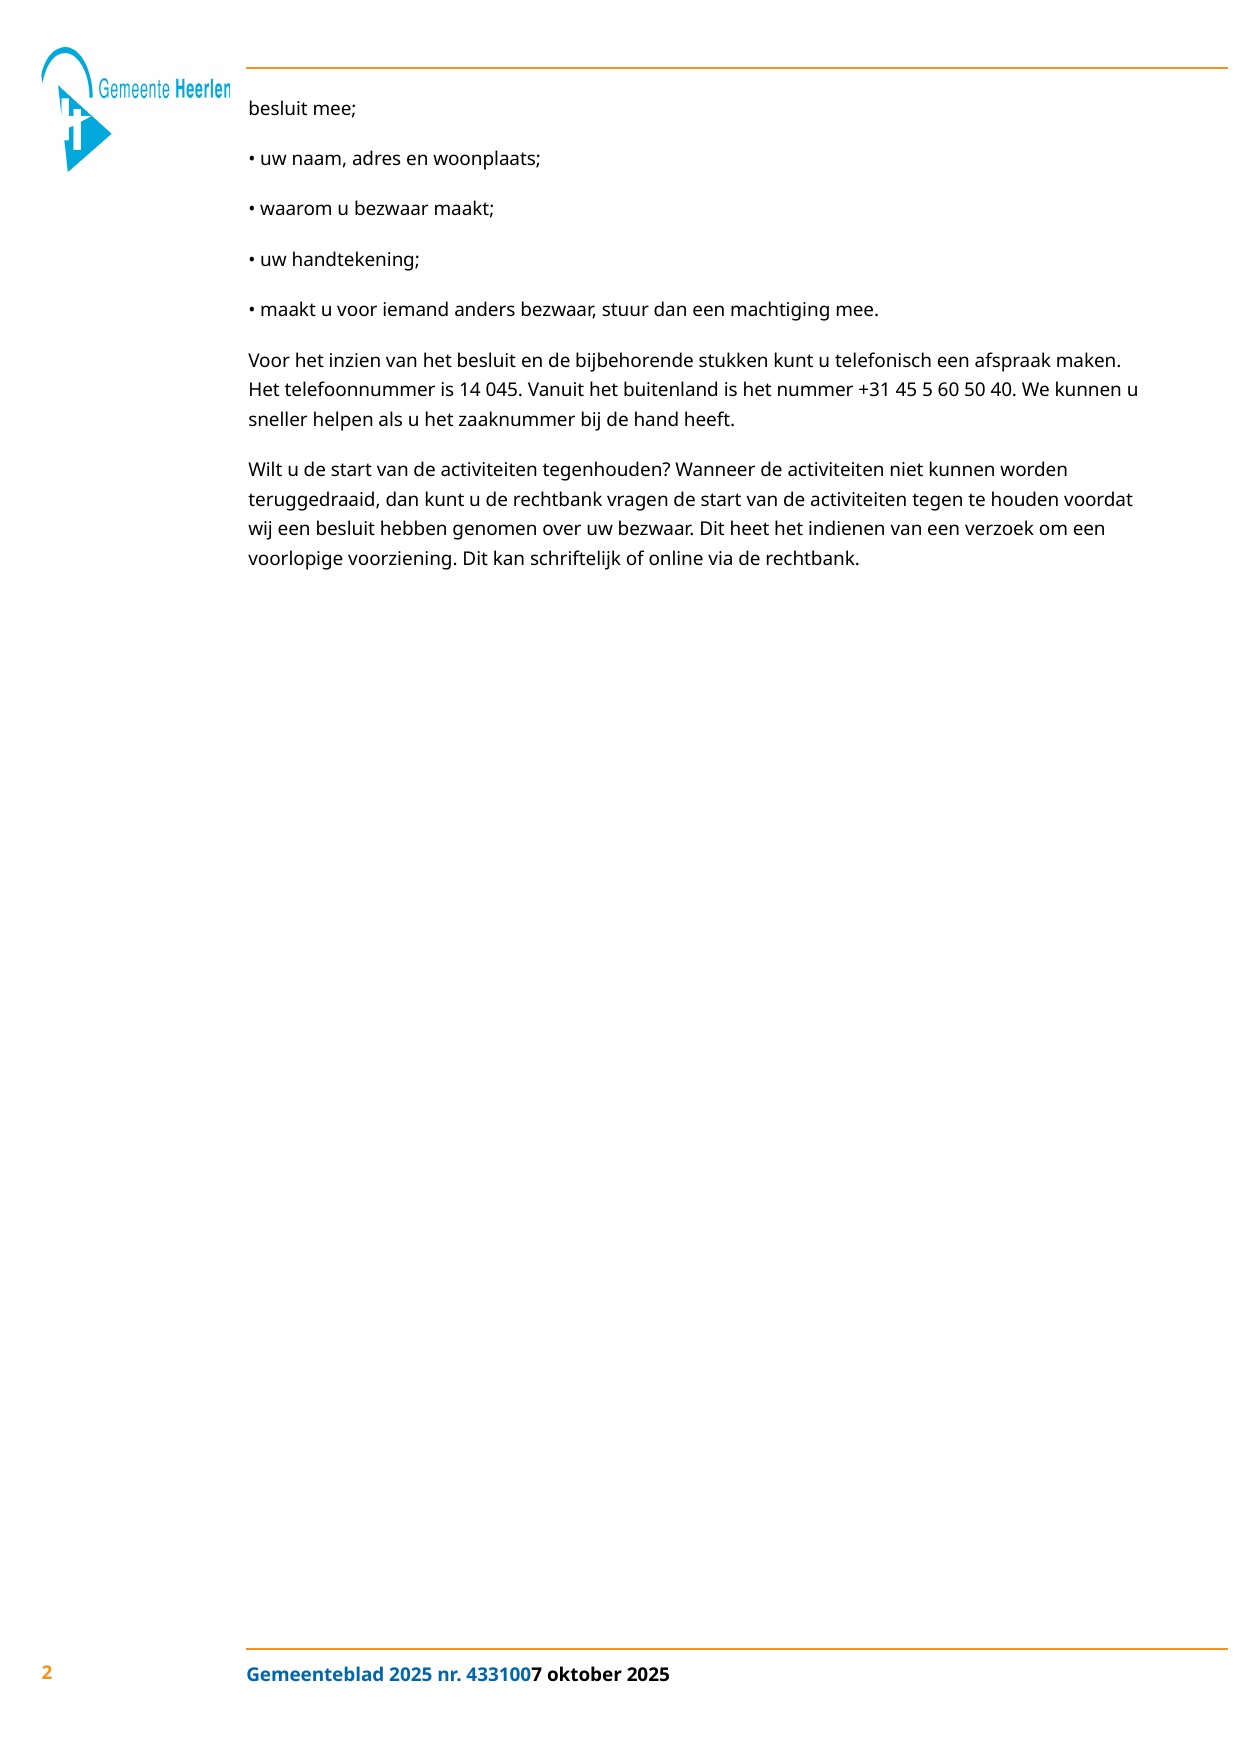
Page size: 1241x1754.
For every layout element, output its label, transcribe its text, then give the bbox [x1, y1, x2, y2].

text • waarom u bezwaar maakt; [248, 196, 1152, 221]
picture [41, 47, 231, 172]
picture [41, 47, 59, 70]
text • uw naam, adres en woonplaats; [248, 145, 1152, 171]
text • uw handtekening; [248, 246, 1152, 272]
text besluit mee; [248, 95, 1152, 121]
text • maakt u voor iemand anders bezwaar, stuur dan een machtiging mee. [248, 296, 1152, 322]
text Wilt u de start van de activiteiten tegenhouden? Wanneer de activiteiten niet kunnen worden teruggedraaid, dan kunt u de rechtbank vragen de start van de activiteiten tegen te houden voordat wij een besluit hebben genomen over uw bezwaar. Dit heet het indienen van een verzoek om een voorlopige voorziening. Dit kan schriftelijk of online via de rechtbank. [248, 456, 1152, 571]
text Voor het inzien van het besluit en de bijbehorende stukken kunt u telefonisch een afspraak maken. Het telefoonnummer is 14 045. Vanuit het buitenland is het nummer +31 45 5 60 50 40. We kunnen u sneller helpen als u het zaaknummer bij de hand heeft. [248, 347, 1152, 432]
